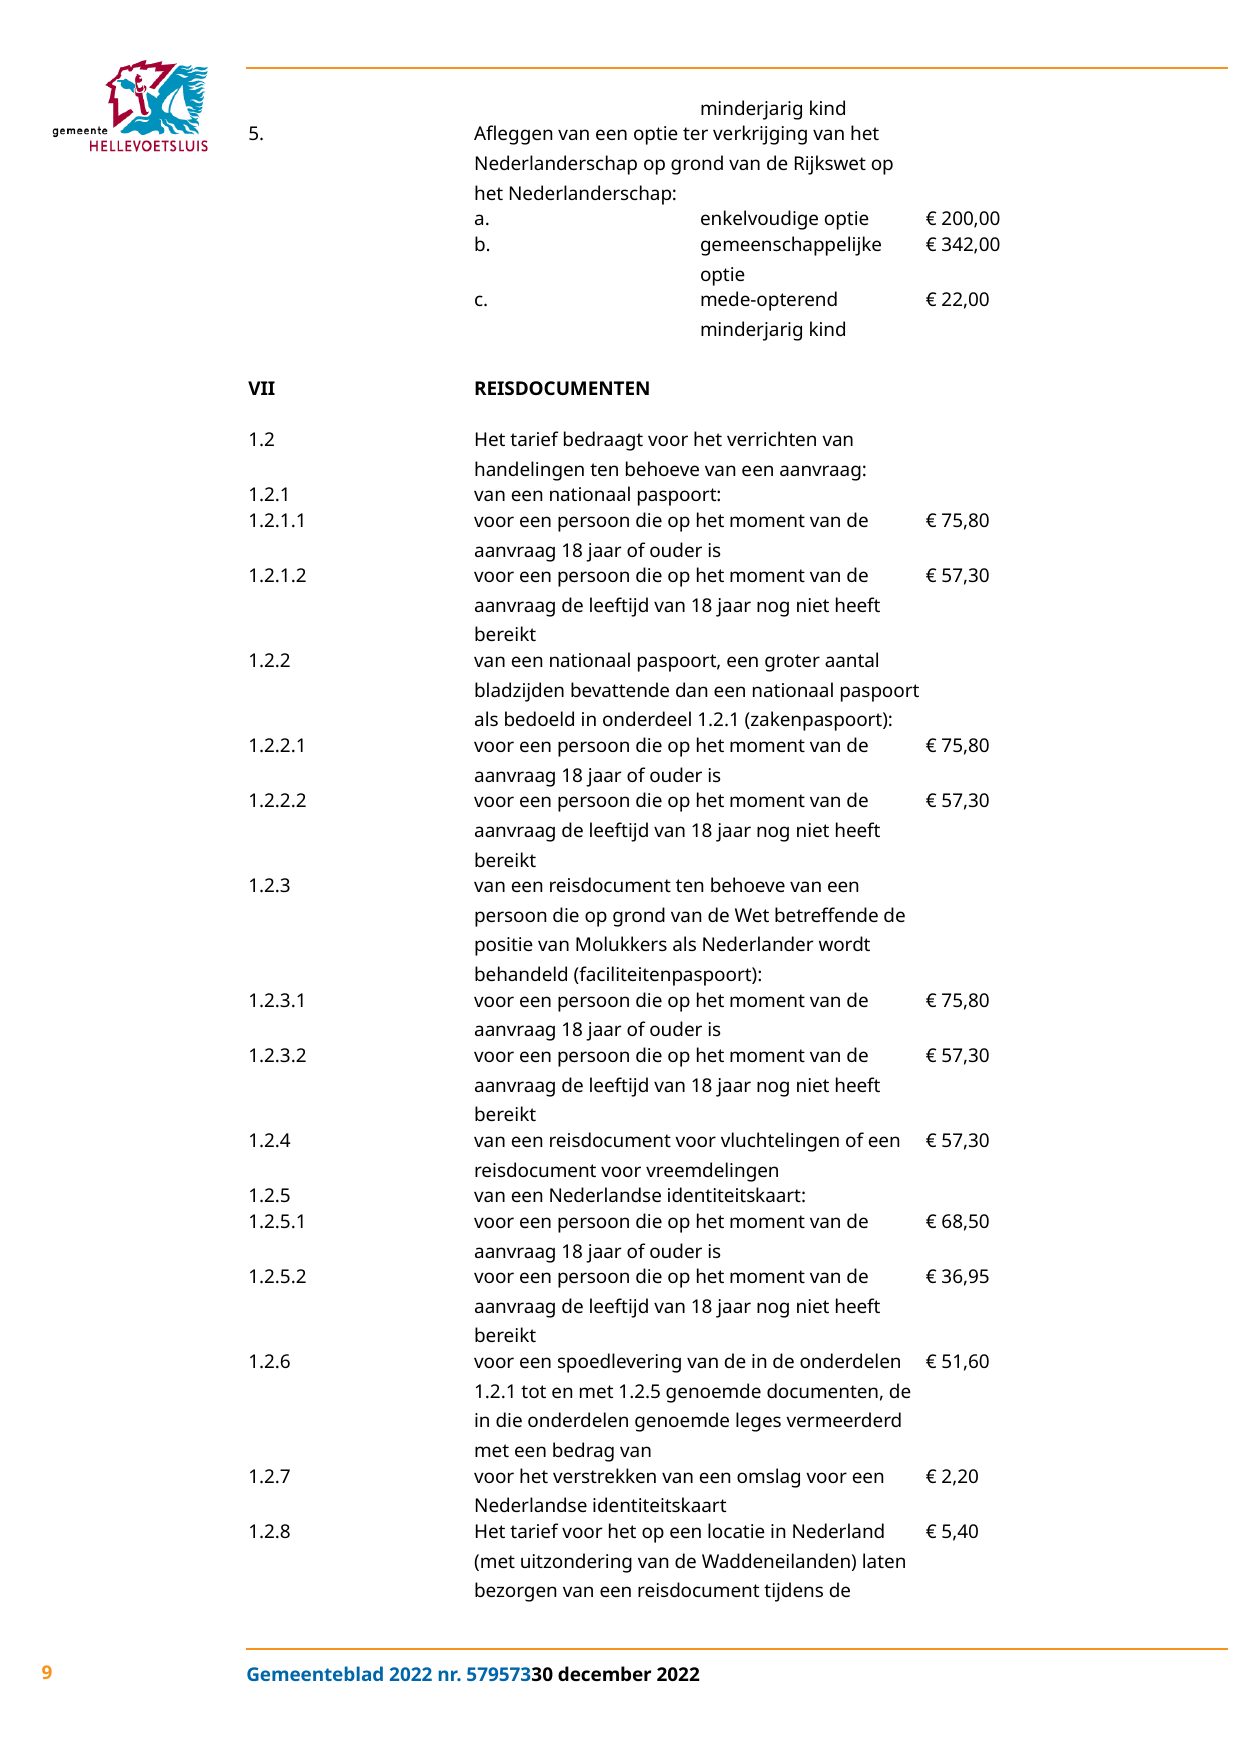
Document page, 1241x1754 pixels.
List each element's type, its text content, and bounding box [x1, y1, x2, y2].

table_cell € 57,30 [926, 1042, 1152, 1127]
table_cell [926, 426, 1152, 481]
table_cell van een Nederlandse identiteitskaart: [474, 1183, 926, 1208]
picture [41, 47, 231, 172]
table_cell 1.2.3 [248, 873, 474, 987]
table_cell [926, 400, 1152, 426]
table_cell a. [474, 205, 700, 231]
table_cell 1.2.1.1 [248, 507, 474, 562]
table_cell [248, 400, 474, 426]
table_cell 1.2.3.1 [248, 987, 474, 1042]
table_cell voor een persoon die op het moment van de aanvraag 18 jaar of ouder is [474, 507, 926, 562]
table_cell [926, 648, 1152, 732]
table_cell € 75,80 [926, 732, 1152, 788]
table_cell € 75,80 [926, 987, 1152, 1042]
table_cell € 57,30 [926, 788, 1152, 872]
table_cell [248, 286, 474, 342]
table_cell voor het verstrekken van een omslag voor een Nederlandse identiteitskaart [474, 1463, 926, 1518]
table_cell 1.2.5.1 [248, 1208, 474, 1263]
table_cell € 200,00 [926, 205, 1152, 231]
table_cell € 57,30 [926, 1127, 1152, 1182]
table_cell € 22,00 [926, 286, 1152, 342]
table_header VII [248, 375, 474, 400]
table_cell van een nationaal paspoort, een groter aantal bladzijden bevattende dan een nationaal paspoort als bedoeld in onderdeel 1.2.1 (zakenpaspoort): [474, 648, 926, 732]
table_cell gemeenschappelijke optie [700, 231, 926, 286]
table_header [926, 375, 1152, 400]
table_cell [926, 95, 1152, 121]
table_cell b. [474, 231, 700, 286]
table_cell c. [474, 286, 700, 342]
table_cell [926, 121, 1152, 205]
table_cell [248, 231, 474, 286]
table_cell € 36,95 [926, 1264, 1152, 1348]
table_cell minderjarig kind [700, 95, 926, 121]
table_cell 1.2.8 [248, 1518, 474, 1603]
table_cell 5. [248, 121, 474, 205]
table_cell [474, 95, 700, 121]
table_cell Het tarief bedraagt voor het verrichten van handelingen ten behoeve van een aanvraag: [474, 426, 926, 481]
table_cell 1.2.2 [248, 648, 474, 732]
table_cell 1.2.1.2 [248, 563, 474, 647]
table_cell voor een persoon die op het moment van de aanvraag 18 jaar of ouder is [474, 732, 926, 788]
table_cell 1.2.5 [248, 1183, 474, 1208]
table_cell 1.2.6 [248, 1349, 474, 1463]
table_cell € 5,40 [926, 1518, 1152, 1603]
table_cell voor een persoon die op het moment van de aanvraag 18 jaar of ouder is [474, 987, 926, 1042]
table_cell [474, 400, 926, 426]
table_header REISDOCUMENTEN [474, 375, 926, 400]
table_cell van een nationaal paspoort: [474, 481, 926, 507]
table_cell mede-opterend minderjarig kind [700, 286, 926, 342]
table_cell voor een persoon die op het moment van de aanvraag de leeftijd van 18 jaar nog niet heeft bereikt [474, 1264, 926, 1348]
table_cell € 51,60 [926, 1349, 1152, 1463]
table_cell € 68,50 [926, 1208, 1152, 1263]
table_cell voor een persoon die op het moment van de aanvraag de leeftijd van 18 jaar nog niet heeft bereikt [474, 788, 926, 872]
table_cell 1.2.3.2 [248, 1042, 474, 1127]
table_cell [248, 95, 474, 121]
table_cell [248, 205, 474, 231]
table_cell Afleggen van een optie ter verkrijging van het Nederlanderschap op grond van de Rijkswet op het Nederlanderschap: [474, 121, 926, 205]
table_cell [926, 873, 1152, 987]
table_cell enkelvoudige optie [700, 205, 926, 231]
table_cell Het tarief voor het op een locatie in Nederland (met uitzondering van de Waddeneilanden) laten bezorgen van een reisdocument tijdens de [474, 1518, 926, 1603]
table_cell 1.2.2.2 [248, 788, 474, 872]
table_cell 1.2.1 [248, 481, 474, 507]
table_cell € 2,20 [926, 1463, 1152, 1518]
table_cell 1.2.4 [248, 1127, 474, 1182]
table_cell voor een spoedlevering van de in de onderdelen 1.2.1 tot en met 1.2.5 genoemde documenten, de in die onderdelen genoemde leges vermeerderd met een bedrag van [474, 1349, 926, 1463]
table_cell voor een persoon die op het moment van de aanvraag de leeftijd van 18 jaar nog niet heeft bereikt [474, 1042, 926, 1127]
table_cell € 57,30 [926, 563, 1152, 647]
table_cell 1.2.2.1 [248, 732, 474, 788]
table_cell 1.2.5.2 [248, 1264, 474, 1348]
table_cell € 342,00 [926, 231, 1152, 286]
table_cell van een reisdocument ten behoeve van een persoon die op grond van de Wet betreffende de positie van Molukkers als Nederlander wordt behandeld (faciliteitenpaspoort): [474, 873, 926, 987]
table_cell van een reisdocument voor vluchtelingen of een reisdocument voor vreemdelingen [474, 1127, 926, 1182]
table_cell [926, 481, 1152, 507]
table_cell € 75,80 [926, 507, 1152, 562]
table_cell 1.2 [248, 426, 474, 481]
table_cell 1.2.7 [248, 1463, 474, 1518]
table_cell [926, 1183, 1152, 1208]
table_cell voor een persoon die op het moment van de aanvraag de leeftijd van 18 jaar nog niet heeft bereikt [474, 563, 926, 647]
table_cell voor een persoon die op het moment van de aanvraag 18 jaar of ouder is [474, 1208, 926, 1263]
